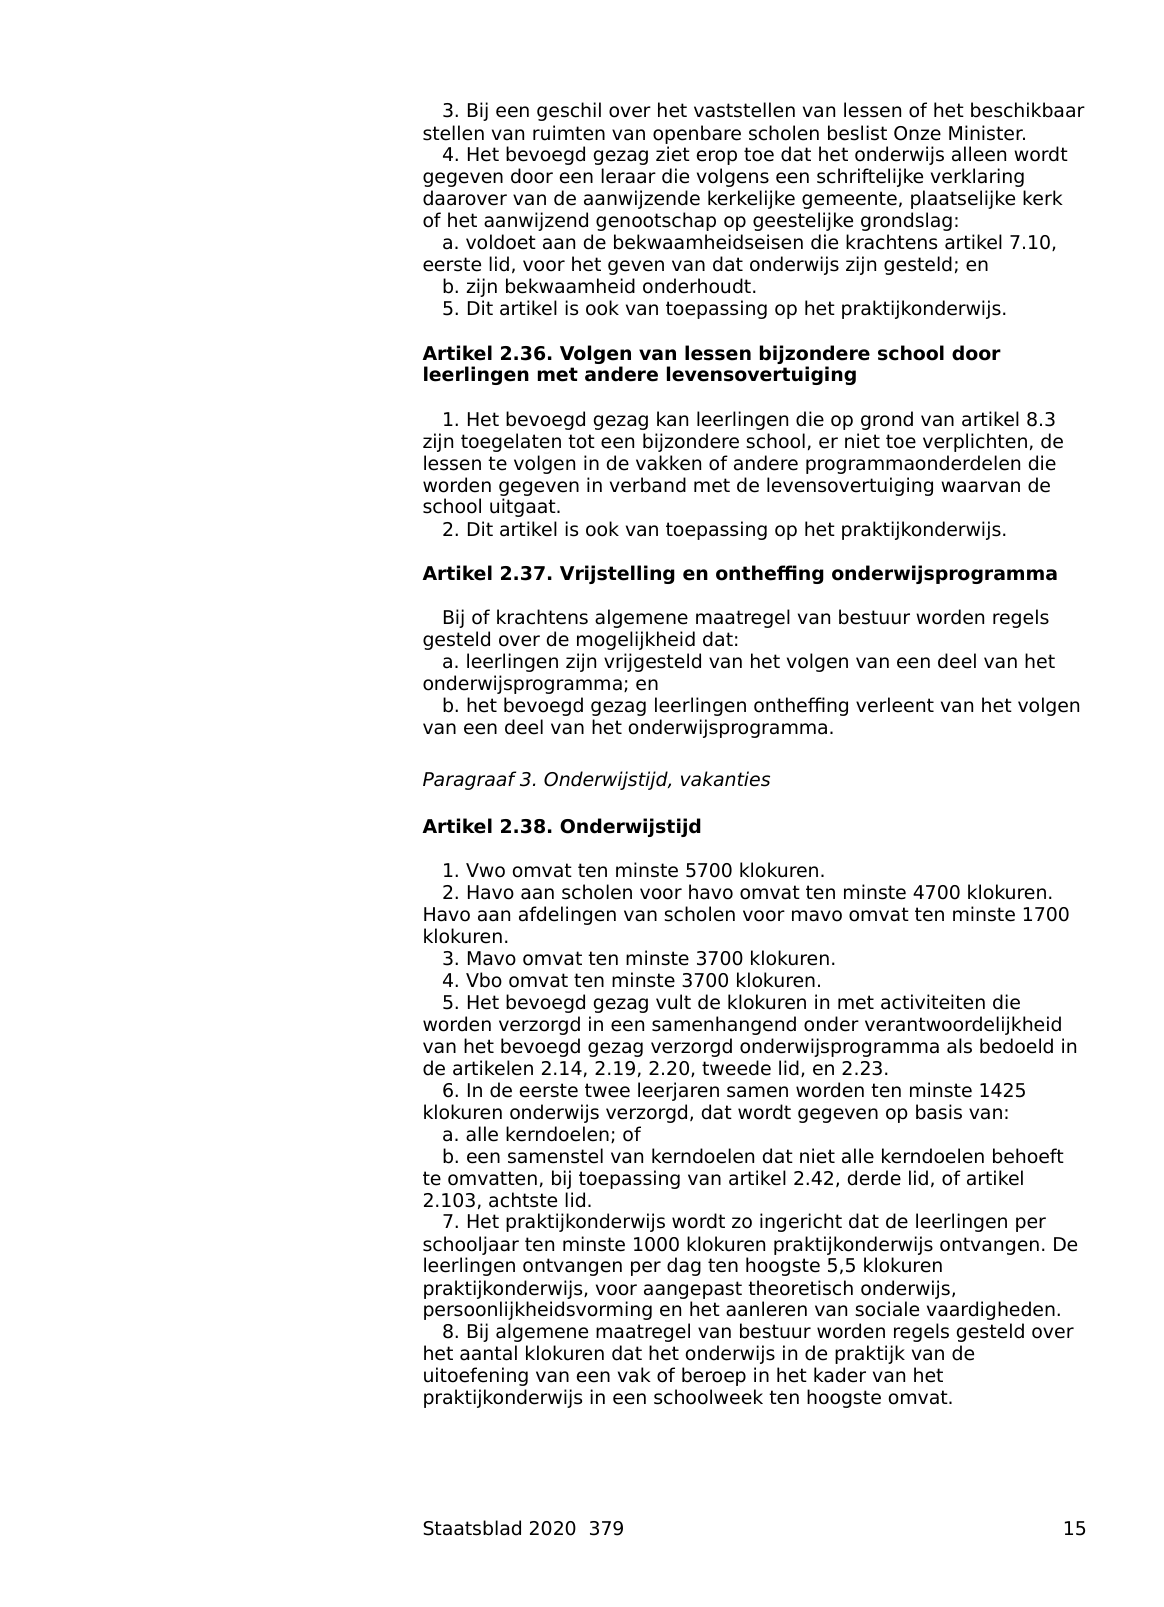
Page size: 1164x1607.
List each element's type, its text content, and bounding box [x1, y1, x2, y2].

text 8. Bij algemene maatregel van bestuur worden regels gesteld over het aantal klokuren dat het onderwijs in de praktijk van de uitoefening van een vak of beroep in het kader van het praktijkonderwijs in een schoolweek ten hoogste omvat. [422, 1321, 1087, 1409]
text b. zijn bekwaamheid onderhoudt. [422, 276, 1087, 298]
text Bij of krachtens algemene maatregel van bestuur worden regels gesteld over de mogelijkheid dat: [422, 607, 1087, 651]
text b. het bevoegd gezag leerlingen ontheffing verleent van het volgen van een deel van het onderwijsprogramma. [422, 695, 1087, 739]
text 5. Het bevoegd gezag vult de klokuren in met activiteiten die worden verzorgd in een samenhangend onder verantwoordelijkheid van het bevoegd gezag verzorgd onderwijsprogramma als bedoeld in de artikelen 2.14, 2.19, 2.20, tweede lid, en 2.23. [422, 992, 1087, 1079]
subtitle Artikel 2.36. Volgen van lessen bijzondere school door leerlingen met andere levensovertuiging [422, 342, 1087, 386]
subtitle Artikel 2.37. Vrijstelling en ontheffing onderwijsprogramma [422, 563, 1087, 584]
text 6. In de eerste twee leerjaren samen worden ten minste 1425 klokuren onderwijs verzorgd, dat wordt gegeven op basis van: [422, 1079, 1087, 1123]
text 3. Mavo omvat ten minste 3700 klokuren. [422, 948, 1087, 970]
text 3. Bij een geschil over het vaststellen van lessen of het beschikbaar stellen van ruimten van openbare scholen beslist Onze Minister. [422, 100, 1087, 144]
text 5. Dit artikel is ook van toepassing op het praktijkonderwijs. [422, 298, 1087, 320]
text 1. Vwo omvat ten minste 5700 klokuren. [422, 860, 1087, 882]
text 2. Dit artikel is ook van toepassing op het praktijkonderwijs. [422, 518, 1087, 540]
text 4. Vbo omvat ten minste 3700 klokuren. [422, 970, 1087, 992]
subtitle Artikel 2.38. Onderwijstijd [422, 816, 1087, 838]
text 1. Het bevoegd gezag kan leerlingen die op grond van artikel 8.3 zijn toegelaten tot een bijzondere school, er niet toe verplichten, de lessen te volgen in de vakken of andere programmaonderdelen die worden gegeven in verband met de levensovertuiging waarvan de school uitgaat. [422, 408, 1087, 518]
text a. leerlingen zijn vrijgesteld van het volgen van een deel van het onderwijsprogramma; en [422, 651, 1087, 695]
text 2. Havo aan scholen voor havo omvat ten minste 4700 klokuren. Havo aan afdelingen van scholen voor mavo omvat ten minste 1700 klokuren. [422, 882, 1087, 948]
text 7. Het praktijkonderwijs wordt zo ingericht dat de leerlingen per schooljaar ten minste 1000 klokuren praktijkonderwijs ontvangen. De leerlingen ontvangen per dag ten hoogste 5,5 klokuren praktijkonderwijs, voor aangepast theoretisch onderwijs, persoonlijkheidsvorming en het aanleren van sociale vaardigheden. [422, 1211, 1087, 1321]
text a. alle kerndoelen; of [422, 1123, 1087, 1146]
text b. een samenstel van kerndoelen dat niet alle kerndoelen behoeft te omvatten, bij toepassing van artikel 2.42, derde lid, of artikel 2.103, achtste lid. [422, 1146, 1087, 1211]
subtitle Paragraaf 3. Onderwijstijd, vakanties [422, 769, 1087, 791]
text 4. Het bevoegd gezag ziet erop toe dat het onderwijs alleen wordt gegeven door een leraar die volgens een schriftelijke verklaring daarover van de aanwijzende kerkelijke gemeente, plaatselijke kerk of het aanwijzend genootschap op geestelijke grondslag: [422, 144, 1087, 232]
text a. voldoet aan de bekwaamheidseisen die krachtens artikel 7.10, eerste lid, voor het geven van dat onderwijs zijn gesteld; en [422, 232, 1087, 276]
